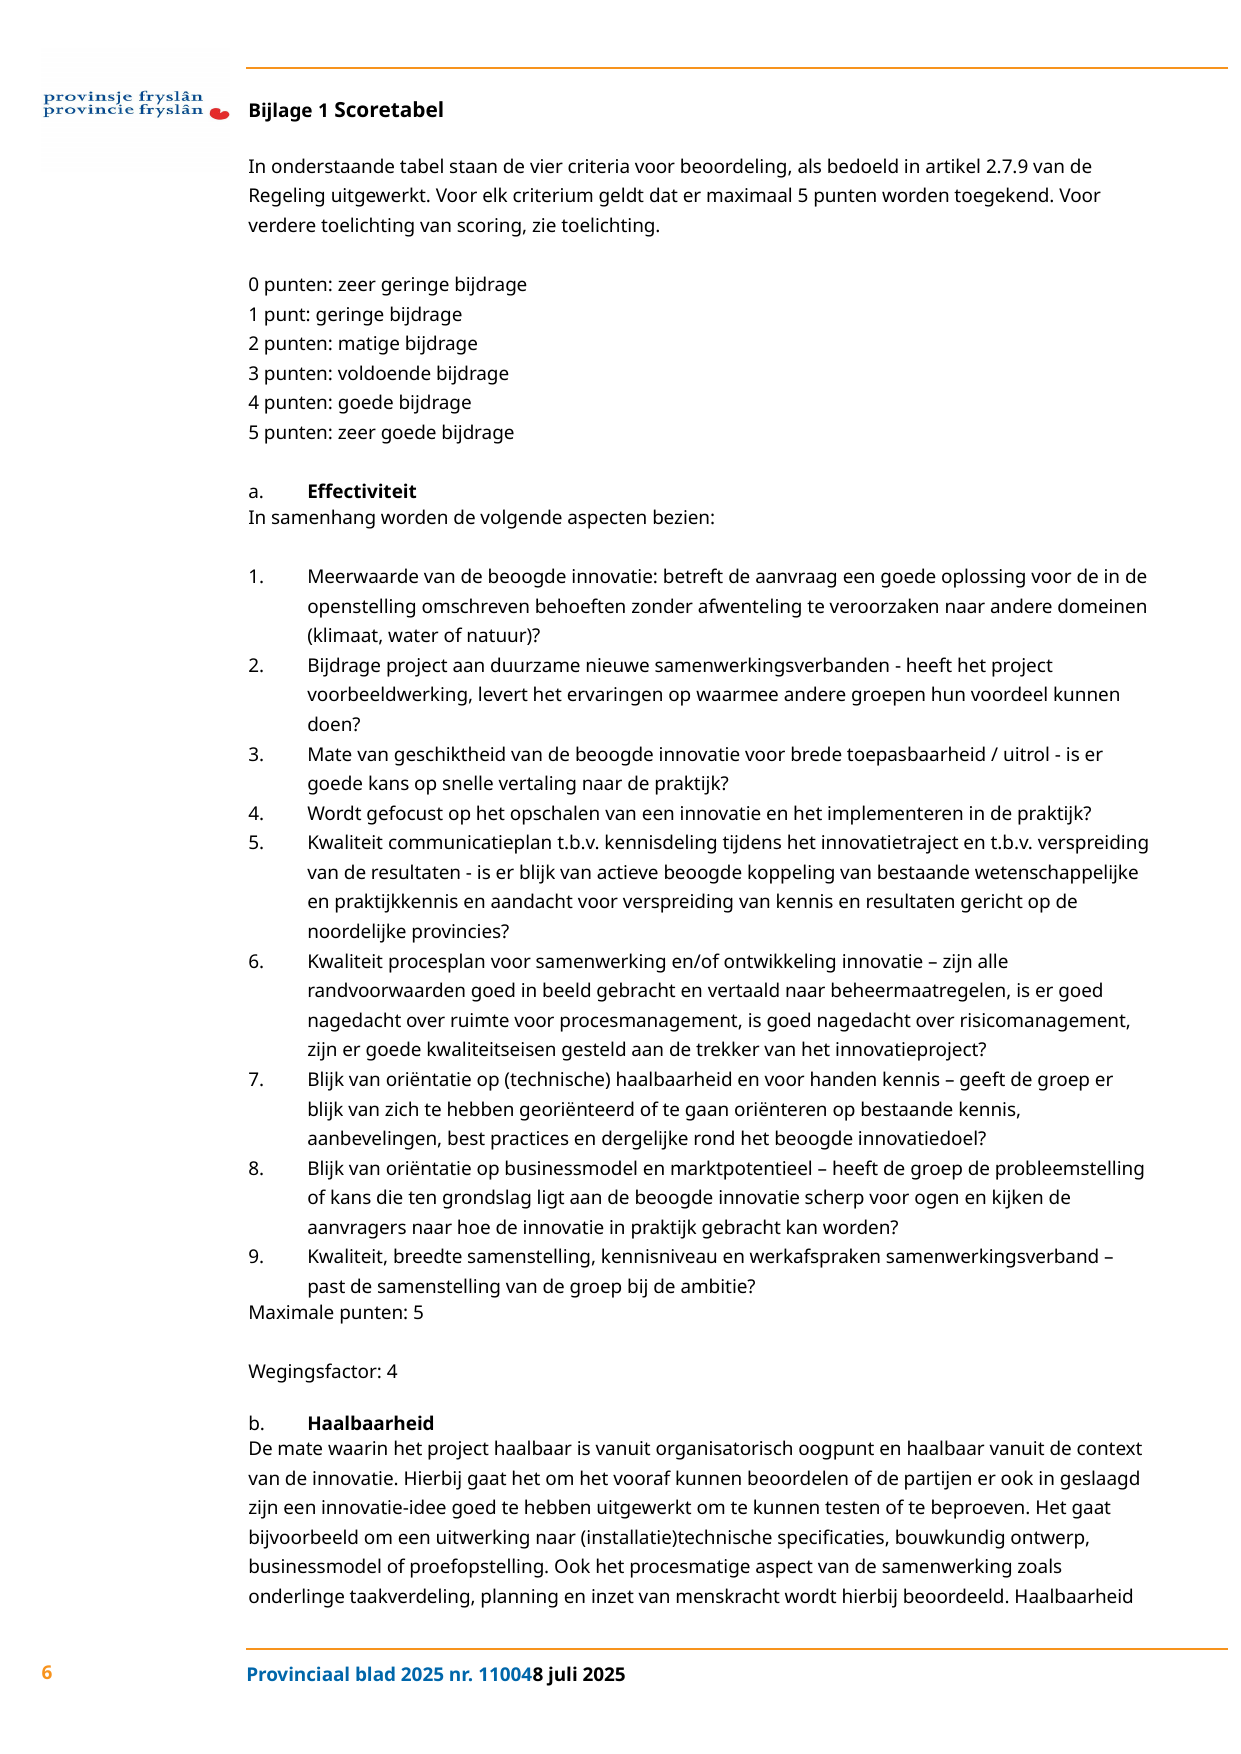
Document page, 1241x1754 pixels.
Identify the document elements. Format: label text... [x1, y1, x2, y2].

text 1 punt: geringe bijdrage [248, 301, 1152, 327]
table_cell [248, 1384, 1152, 1410]
text In onderstaande tabel staan de vier criteria voor beoordeling, als bedoeld in artikel 2.7.9 van de Regeling uitgewerkt. Voor elk criterium geldt dat er maximaal 5 punten worden toegekend. Voor verdere toelichting van scoring, zie toelichting. [248, 153, 1152, 238]
picture [41, 47, 231, 172]
table_cell In samenhang worden de volgende aspecten bezien: Meerwaarde van de beoogde innovatie: betreft de aanvraag een goede oplossing voor de in de openstelling omschreven behoeften zonder afwenteling te veroorzaken naar andere domeinen (klimaat, water of natuur)? Bijdrage project aan duurzame nieuwe samenwerkingsverbanden - heeft het project voorbeeldwerking, levert het ervaringen op waarmee andere groepen hun voordeel kunnen doen? Mate van geschiktheid van de beoogde innovatie voor brede toepasbaarheid / uitrol - is er goede kans op snelle vertaling naar de praktijk? Wordt gefocust op het opschalen van een innovatie en het implementeren in de praktijk? Kwaliteit communicatieplan t.b.v. kennisdeling tijdens het innovatietraject en t.b.v. verspreiding van de resultaten - is er blijk van actieve beoogde koppeling van bestaande wetenschappelijke en praktijkkennis en aandacht voor verspreiding van kennis en resultaten gericht op de noordelijke provincies? Kwaliteit procesplan voor samenwerking en/of ontwikkeling innovatie – zijn alle randvoorwaarden goed in beeld gebracht en vertaald naar beheermaatregelen, is er goed nagedacht over ruimte voor procesmanagement, is goed nagedacht over risicomanagement, zijn er goede kwaliteitseisen gesteld aan de trekker van het innovatieproject? Blijk van oriëntatie op (technische) haalbaarheid en voor handen kennis – geeft de groep er blijk van zich te hebben georiënteerd of te gaan oriënteren op bestaande kennis, aanbevelingen, best practices en dergelijke rond het beoogde innovatiedoel? Blijk van oriëntatie op businessmodel en marktpotentieel – heeft de groep de probleemstelling of kans die ten grondslag ligt aan de beoogde innovatie scherp voor ogen en kijken de aanvragers naar hoe de innovatie in praktijk gebracht kan worden? Kwaliteit, breedte samenstelling, kennisniveau en werkafspraken samenwerkingsverband – past de samenstelling van de groep bij de ambitie? [248, 504, 1152, 1299]
table_cell Haalbaarheid [248, 1410, 1152, 1435]
text 3 punten: voldoende bijdrage [248, 360, 1152, 386]
text 4 punten: goede bijdrage [248, 389, 1152, 415]
table_header Effectiviteit [248, 479, 1152, 504]
table_cell Maximale punten: 5 Wegingsfactor: 4 [248, 1299, 1152, 1384]
table_cell De mate waarin het project haalbaar is vanuit organisatorisch oogpunt en haalbaar vanuit de context van de innovatie. Hierbij gaat het om het vooraf kunnen beoordelen of de partijen er ook in geslaagd zijn een innovatie-idee goed te hebben uitgewerkt om te kunnen testen of te beproeven. Het gaat bijvoorbeeld om een uitwerking naar (installatie)technische specificaties, bouwkundig ontwerp, businessmodel of proefopstelling. Ook het procesmatige aspect van de samenwerking zoals onderlinge taakverdeling, planning en inzet van menskracht wordt hierbij beoordeeld. Haalbaarheid [248, 1435, 1152, 1609]
text 0 punten: zeer geringe bijdrage [248, 271, 1152, 297]
text 5 punten: zeer goede bijdrage [248, 419, 1152, 445]
text 2 punten: matige bijdrage [248, 330, 1152, 356]
text Bijlage 1 Scoretabel [248, 95, 1152, 123]
